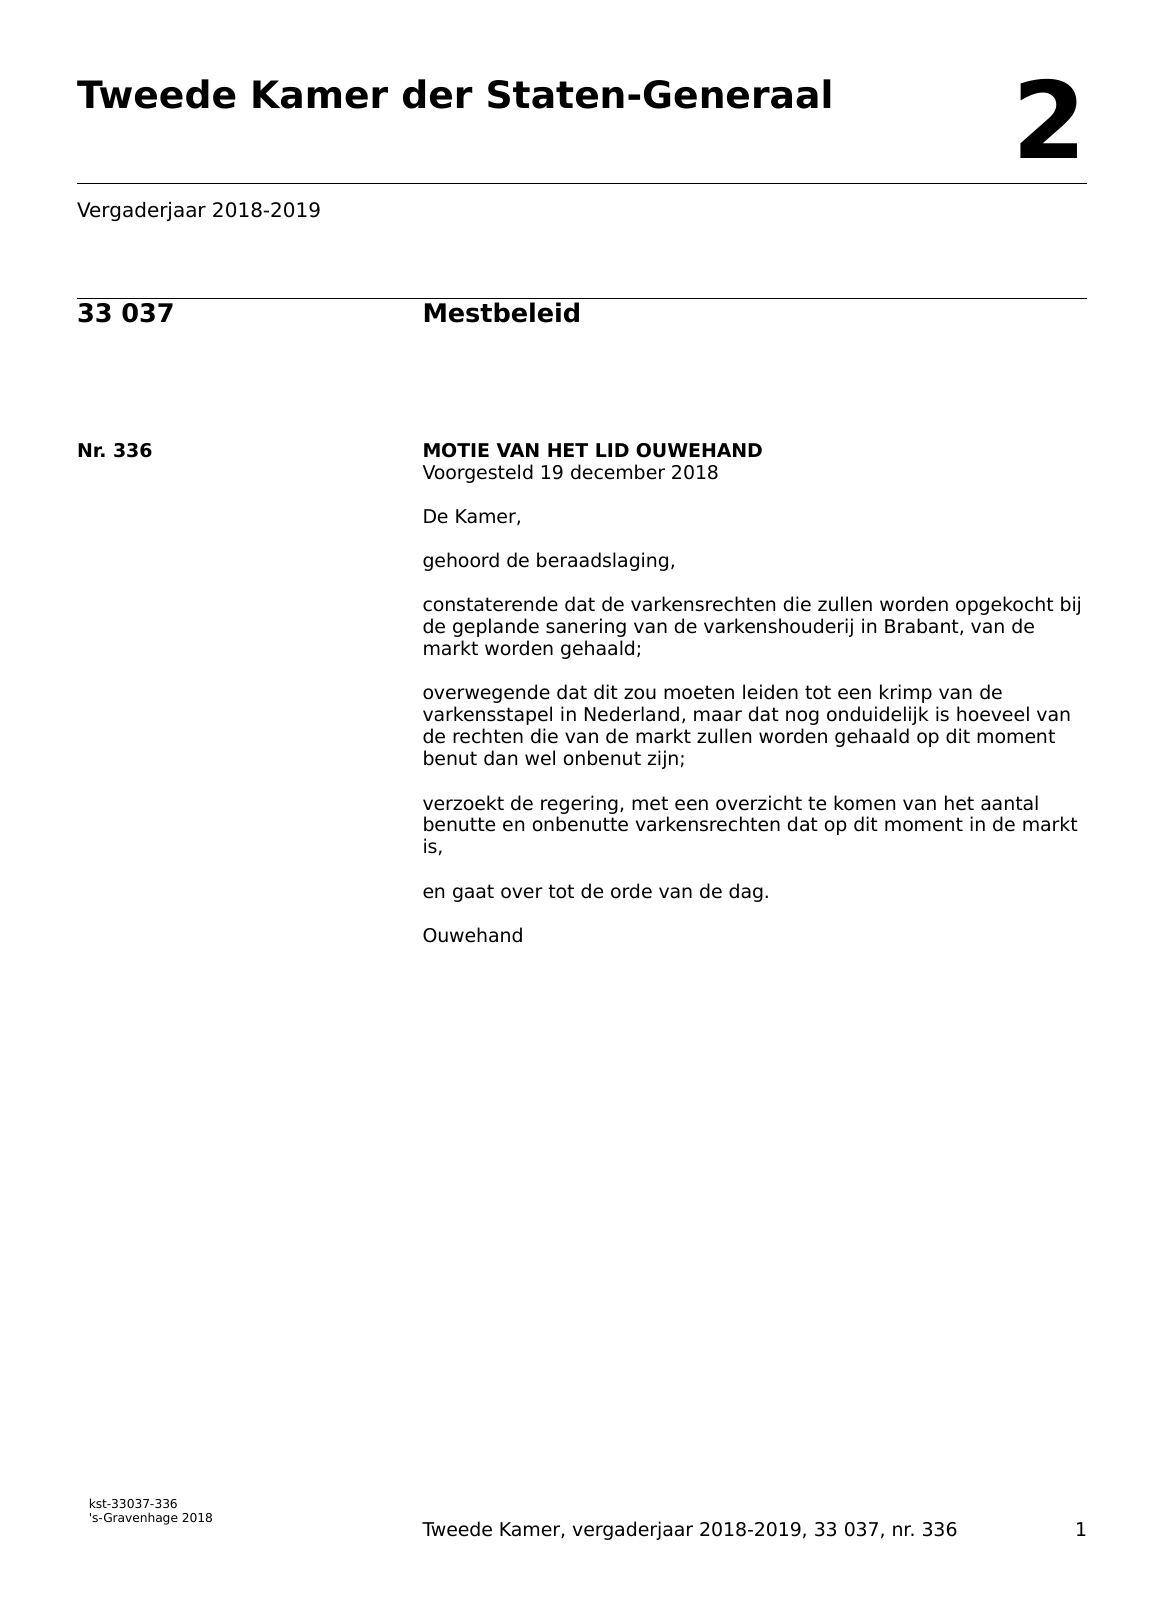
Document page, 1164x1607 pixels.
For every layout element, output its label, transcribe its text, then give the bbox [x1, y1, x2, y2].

text overwegende dat dit zou moeten leiden tot een krimp van de varkensstapel in Nederland, maar dat nog onduidelijk is hoeveel van de rechten die van de markt zullen worden gehaald op dit moment benut dan wel onbenut zijn; [422, 682, 1087, 770]
text gehoord de beraadslaging, [422, 550, 1087, 572]
table_cell Vergaderjaar 2018-2019 [77, 184, 1087, 298]
text De Kamer, [422, 506, 1087, 528]
subtitle 33 037 Mestbeleid [77, 299, 1087, 329]
text en gaat over tot de orde van de dag. [422, 881, 1087, 902]
subtitle Nr. 336 MOTIE VAN HET LID OUWEHAND [77, 440, 1087, 462]
text Voorgesteld 19 december 2018 [422, 462, 1087, 484]
table_header Tweede Kamer der Staten-Generaal [77, 59, 886, 183]
table_header 2 [886, 59, 1087, 183]
text kst-33037-336 [88, 1497, 323, 1511]
text Ouwehand [422, 925, 1087, 947]
text verzoekt de regering, met een overzicht te komen van het aantal benutte en onbenutte varkensrechten dat op dit moment in de markt is, [422, 792, 1087, 858]
text 's-Gravenhage 2018 [88, 1511, 323, 1525]
text constaterende dat de varkensrechten die zullen worden opgekocht bij de geplande sanering van de varkenshouderij in Brabant, van de markt worden gehaald; [422, 594, 1087, 660]
